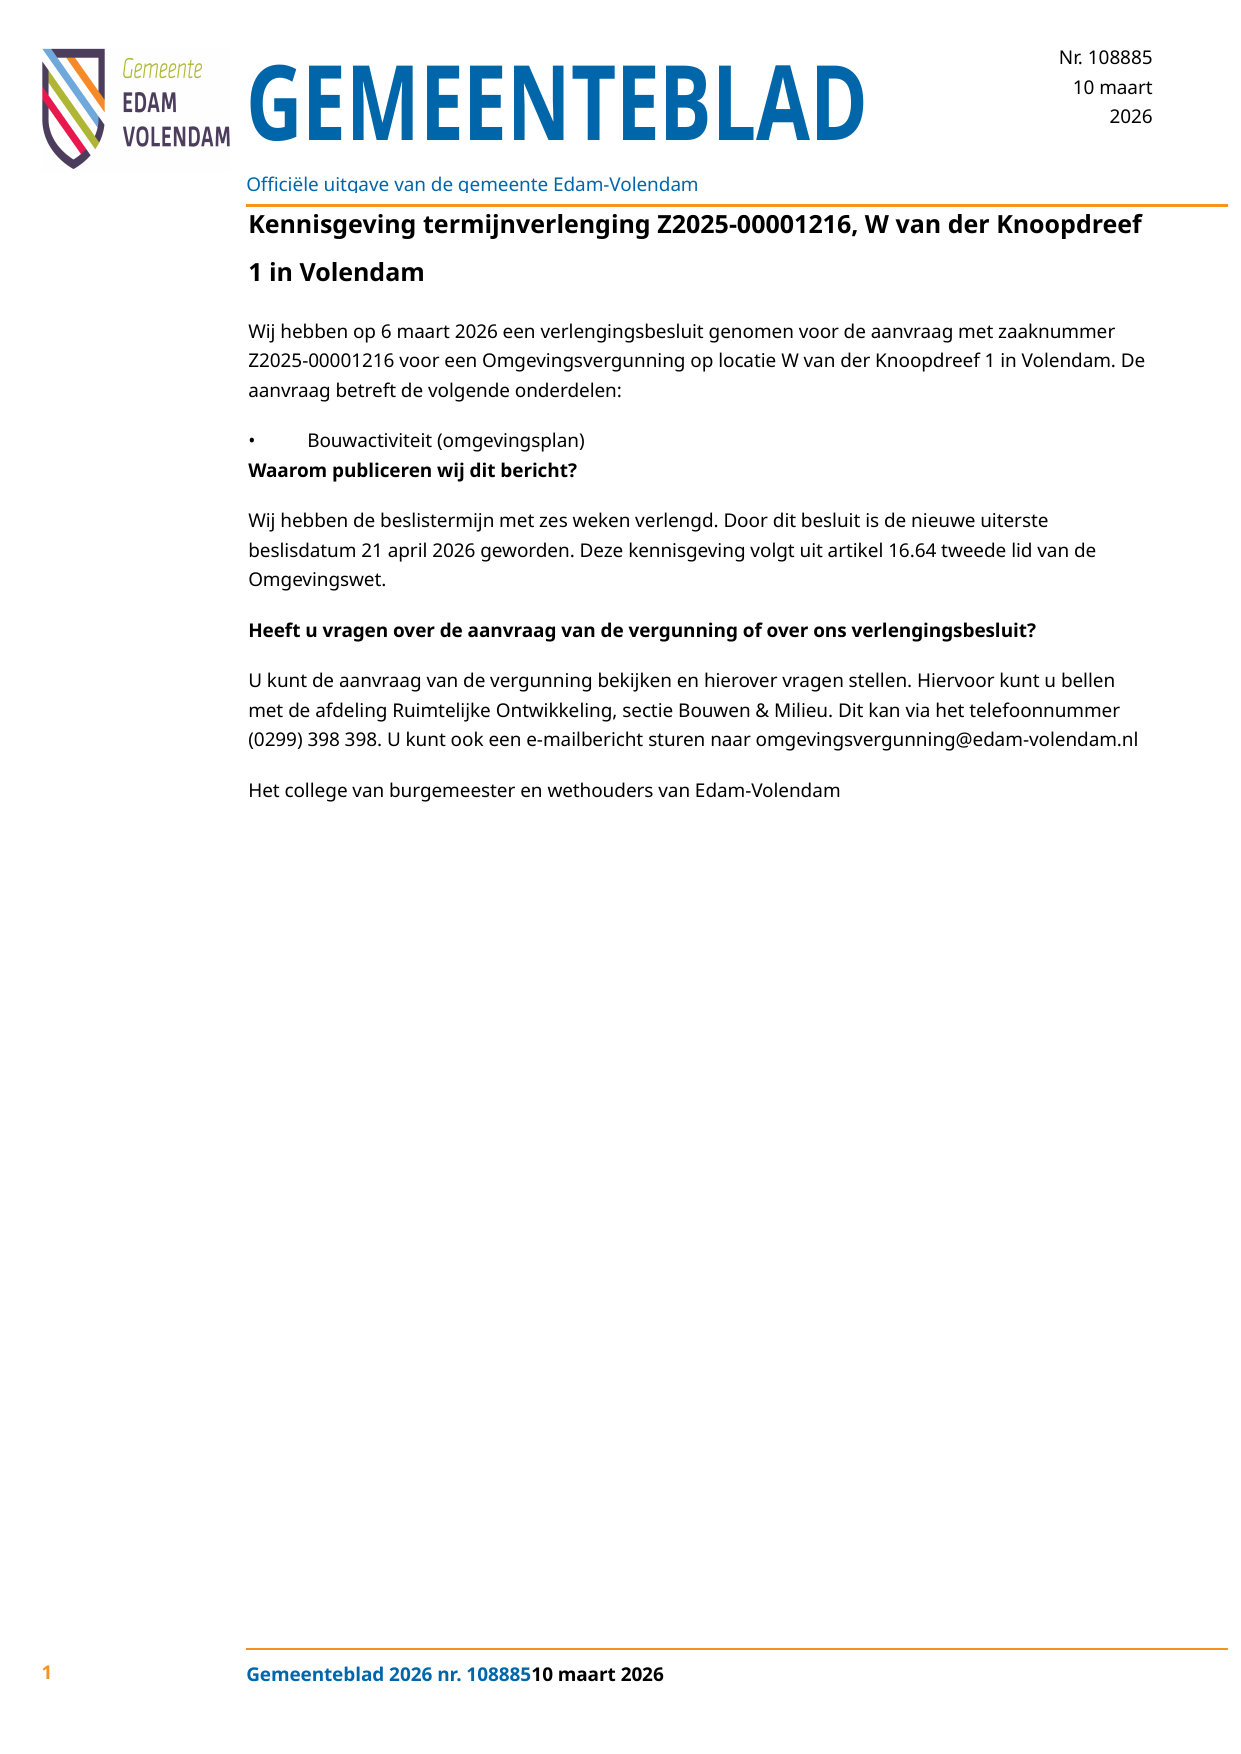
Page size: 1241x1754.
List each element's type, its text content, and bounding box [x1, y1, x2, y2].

text U kunt de aanvraag van de vergunning bekijken en hierover vragen stellen. Hiervoor kunt u bellen met de afdeling Ruimtelijke Ontwikkeling, sectie Bouwen & Milieu. Dit kan via het telefoonnummer (0299) 398 398. U kunt ook een e-mailbericht sturen naar omgevingsvergunning@edam-volendam.nl [248, 667, 1152, 752]
text Kennisgeving termijnverlenging Z2025-00001216, W van der Knoopdreef 1 in Volendam [248, 207, 1152, 288]
picture [41, 47, 231, 172]
text Wij hebben op 6 maart 2026 een verlengingsbesluit genomen voor de aanvraag met zaaknummer Z2025-00001216 voor een Omgevingsvergunning op locatie W van der Knoopdreef 1 in Volendam. De aanvraag betreft de volgende onderdelen: [248, 318, 1152, 403]
text Heeft u vragen over de aanvraag van de vergunning of over ons verlengingsbesluit? [248, 617, 1152, 643]
text Wij hebben de beslistermijn met zes weken verlengd. Door dit besluit is de nieuwe uiterste beslisdatum 21 april 2026 geworden. Deze kennisgeving volgt uit artikel 16.64 tweede lid van de Omgevingswet. [248, 507, 1152, 592]
list Bouwactiviteit (omgevingsplan) [248, 427, 1152, 453]
text Het college van burgemeester en wethouders van Edam-Volendam [248, 777, 1152, 803]
text Waarom publiceren wij dit bericht? [248, 457, 1152, 483]
